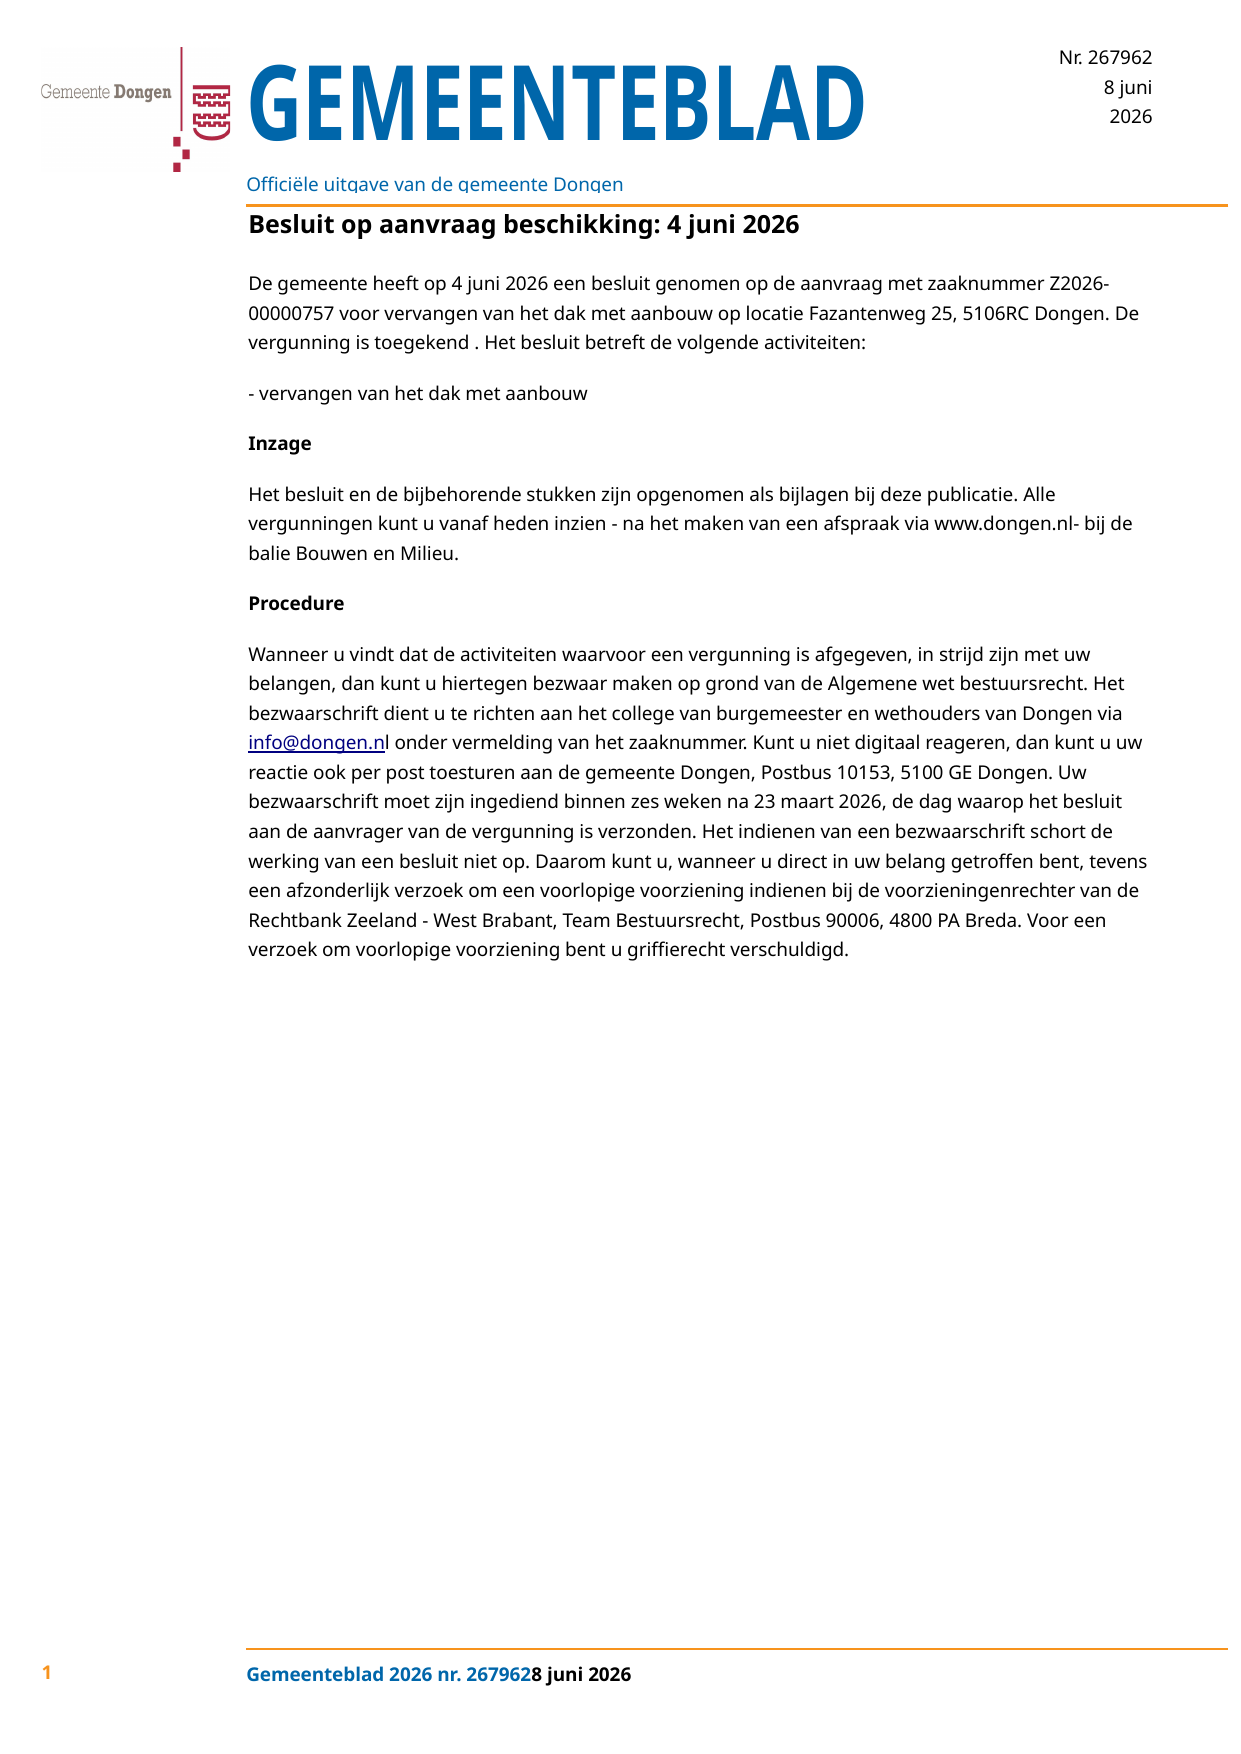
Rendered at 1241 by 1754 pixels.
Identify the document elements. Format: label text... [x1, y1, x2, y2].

text Wanneer u vindt dat de activiteiten waarvoor een vergunning is afgegeven, in strijd zijn met uw belangen, dan kunt u hiertegen bezwaar maken op grond van de Algemene wet bestuursrecht. Het bezwaarschrift dient u te richten aan het college van burgemeester en wethouders van Dongen via info@dongen.nl onder vermelding van het zaaknummer. Kunt u niet digitaal reageren, dan kunt u uw reactie ook per post toesturen aan de gemeente Dongen, Postbus 10153, 5100 GE Dongen. Uw bezwaarschrift moet zijn ingediend binnen zes weken na 23 maart 2026, de dag waarop het besluit aan de aanvrager van de vergunning is verzonden. Het indienen van een bezwaarschrift schort de werking van een besluit niet op. Daarom kunt u, wanneer u direct in uw belang getroffen bent, tevens een afzonderlijk verzoek om een voorlopige voorziening indienen bij de voorzieningenrechter van de Rechtbank Zeeland - West Brabant, Team Bestuursrecht, Postbus 90006, 4800 PA Breda. Voor een verzoek om voorlopige voorziening bent u griffierecht verschuldigd. [248, 641, 1152, 962]
picture [41, 47, 231, 172]
text Besluit op aanvraag beschikking: 4 juni 2026 [248, 207, 1152, 241]
text - vervangen van het dak met aanbouw [248, 380, 1152, 406]
text Het besluit en de bijbehorende stukken zijn opgenomen als bijlagen bij deze publicatie. Alle vergunningen kunt u vanaf heden inzien - na het maken van een afspraak via www.dongen.nl- bij de balie Bouwen en Milieu. [248, 481, 1152, 566]
text Inzage [248, 430, 1152, 456]
text Procedure [248, 590, 1152, 616]
text De gemeente heeft op 4 juni 2026 een besluit genomen op de aanvraag met zaaknummer Z2026-00000757 voor vervangen van het dak met aanbouw op locatie Fazantenweg 25, 5106RC Dongen. De vergunning is toegekend . Het besluit betreft de volgende activiteiten: [248, 270, 1152, 355]
